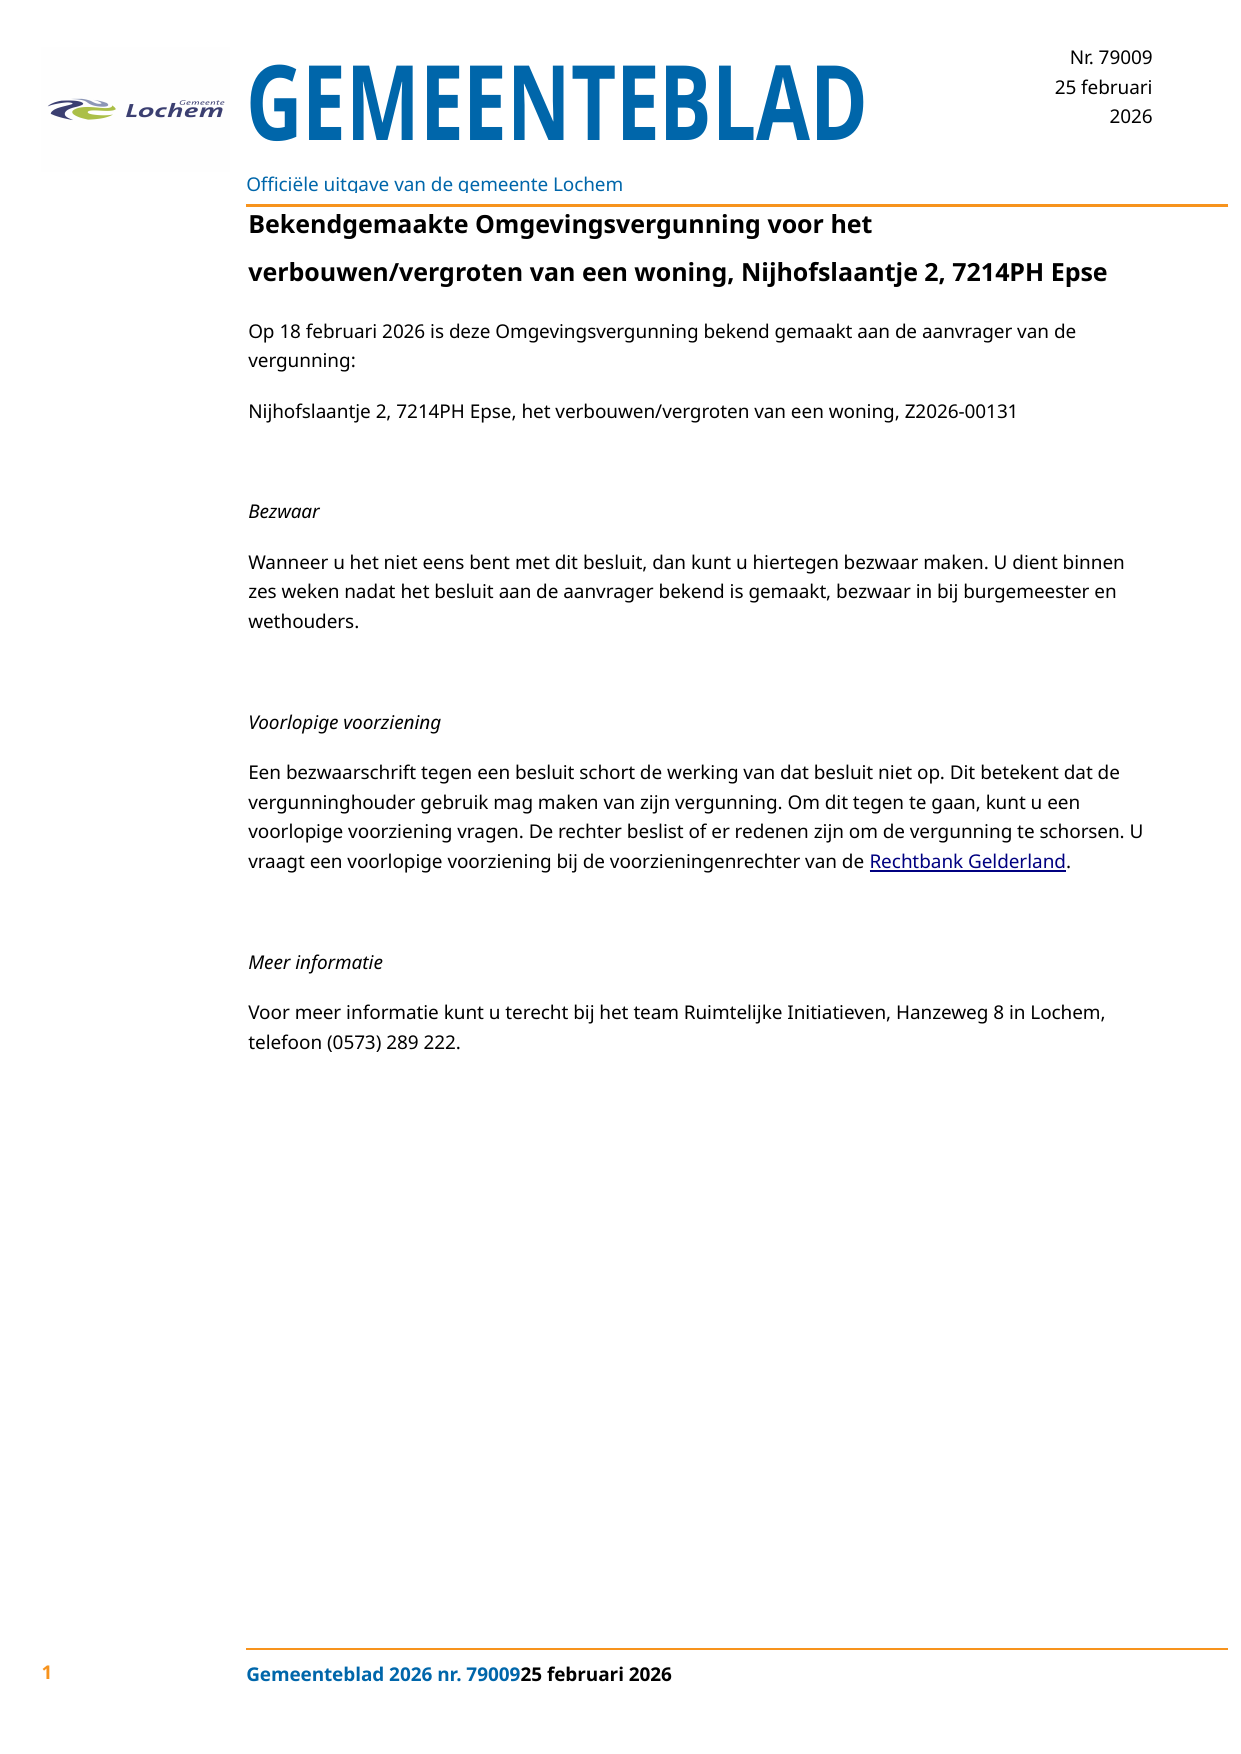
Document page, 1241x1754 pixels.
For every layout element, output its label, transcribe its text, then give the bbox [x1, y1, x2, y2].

text Bezwaar [248, 499, 1152, 524]
text Op 18 februari 2026 is deze Omgevingsvergunning bekend gemaakt aan de aanvrager van de vergunning: [248, 318, 1152, 373]
picture [41, 47, 231, 172]
text Nijhofslaantje 2, 7214PH Epse, het verbouwen/vergroten van een woning, Z2026-00131 [248, 398, 1152, 424]
text Meer informatie [248, 949, 1152, 975]
text Voor meer informatie kunt u terecht bij het team Ruimtelijke Initiatieven, Hanzeweg 8 in Lochem, telefoon (0573) 289 222. [248, 999, 1152, 1055]
text Wanneer u het niet eens bent met dit besluit, dan kunt u hiertegen bezwaar maken. U dient binnen zes weken nadat het besluit aan de aanvrager bekend is gemaakt, bezwaar in bij burgemeester en wethouders. [248, 549, 1152, 634]
text Voorlopige voorziening [248, 709, 1152, 735]
text Bekendgemaakte Omgevingsvergunning voor het verbouwen/vergroten van een woning, Nijhofslaantje 2, 7214PH Epse [248, 207, 1152, 288]
text Een bezwaarschrift tegen een besluit schort de werking van dat besluit niet op. Dit betekent dat de vergunninghouder gebruik mag maken van zijn vergunning. Om dit tegen te gaan, kunt u een voorlopige voorziening vragen. De rechter beslist of er redenen zijn om de vergunning te schorsen. U vraagt een voorlopige voorziening bij de voorzieningenrechter van de Rechtbank Gelderland. [248, 759, 1152, 874]
